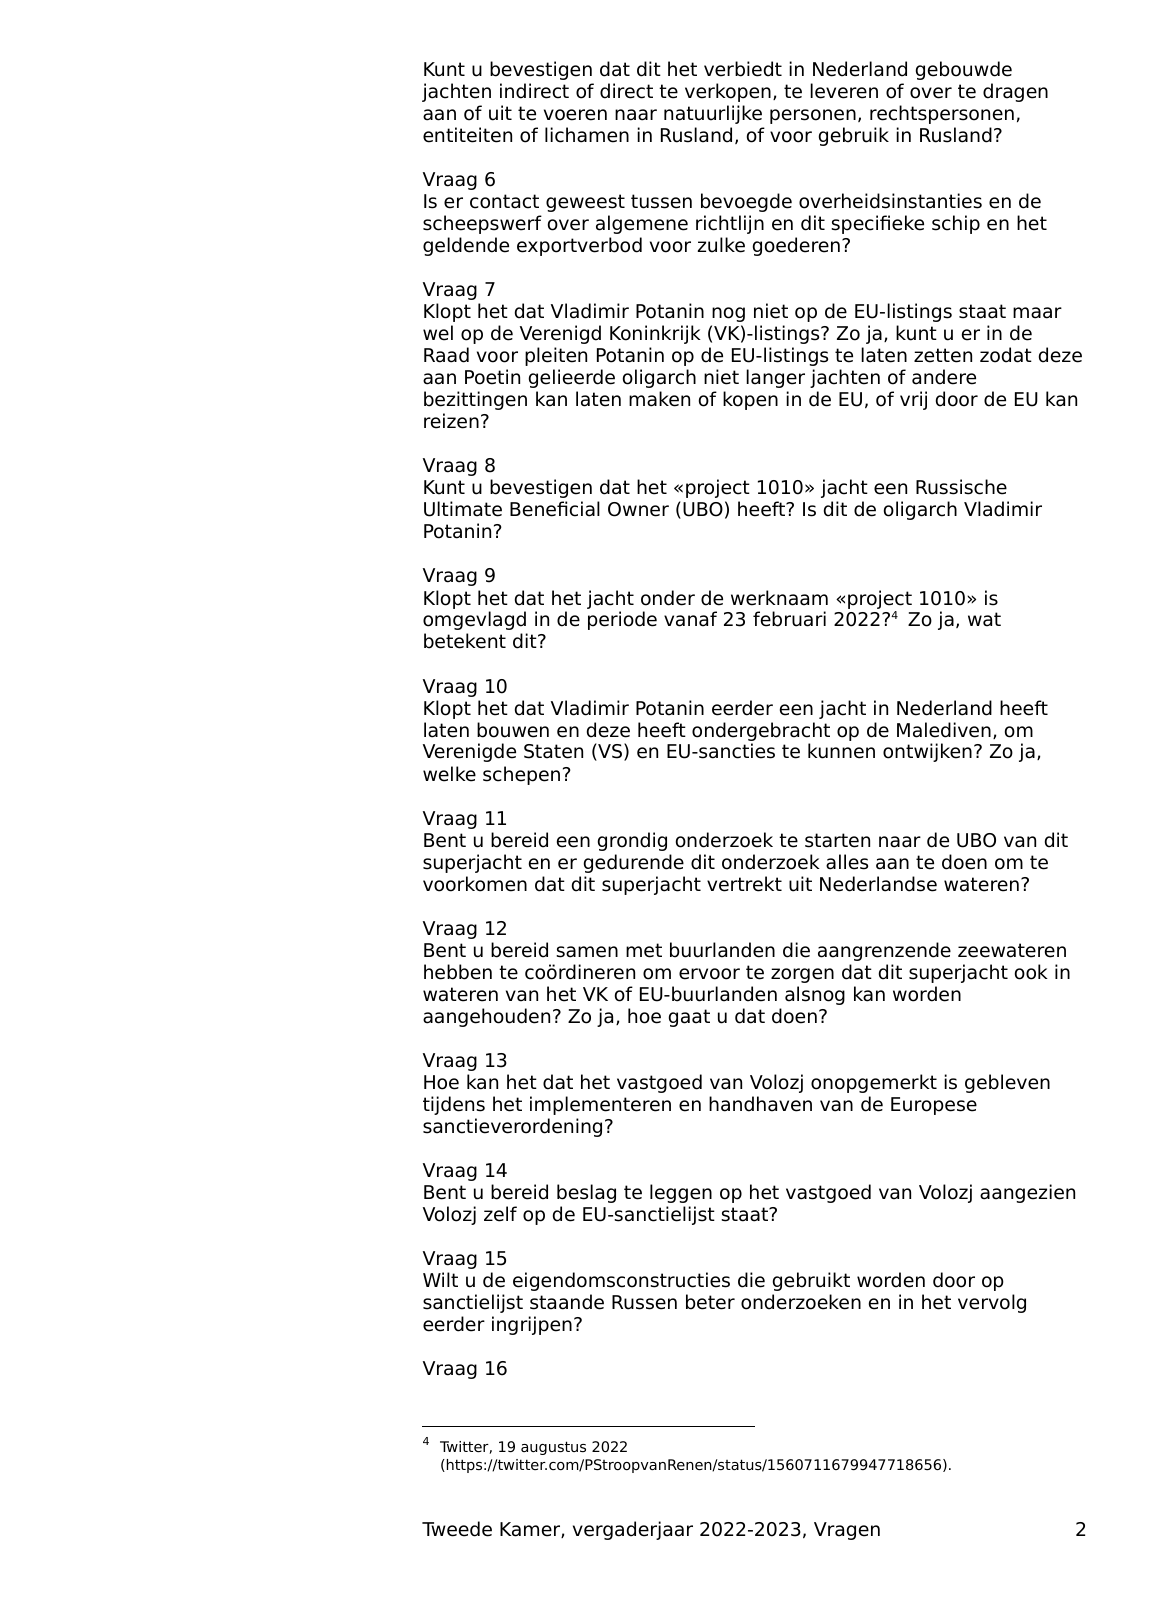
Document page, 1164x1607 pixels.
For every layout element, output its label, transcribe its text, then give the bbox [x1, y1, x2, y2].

text Klopt het dat het jacht onder de werknaam «project 1010» is omgevlagd in de periode vanaf 23 februari 2022? Zo ja, wat betekent dit? [422, 587, 1087, 653]
text Is er contact geweest tussen bevoegde overheidsinstanties en de scheepswerf over algemene richtlijn en dit specifieke schip en het geldende exportverbod voor zulke goederen? [422, 191, 1087, 257]
text Vraag 16 [422, 1358, 1087, 1380]
text Vraag 12 [422, 918, 1087, 940]
text Vraag 9 [422, 565, 1087, 587]
text Vraag 11 [422, 808, 1087, 829]
text Bent u bereid samen met buurlanden die aangrenzende zeewateren hebben te coördineren om ervoor te zorgen dat dit superjacht ook in wateren van het VK of EU-buurlanden alsnog kan worden aangehouden? Zo ja, hoe gaat u dat doen? [422, 940, 1087, 1028]
text Klopt het dat Vladimir Potanin nog niet op de EU-listings staat maar wel op de Verenigd Koninkrijk (VK)-listings? Zo ja, kunt u er in de Raad voor pleiten Potanin op de EU-listings te laten zetten zodat deze aan Poetin gelieerde oligarch niet langer jachten of andere bezittingen kan laten maken of kopen in de EU, of vrij door de EU kan reizen? [422, 301, 1087, 433]
text Vraag 7 [422, 279, 1087, 301]
text Kunt u bevestigen dat het «project 1010» jacht een Russische Ultimate Beneficial Owner (UBO) heeft? Is dit de oligarch Vladimir Potanin? [422, 477, 1087, 543]
text Twitter, 19 augustus 2022 (https://twitter.com/PStroopvanRenen/status/1560711679947718656). [422, 1435, 1087, 1474]
text Vraag 8 [422, 455, 1087, 477]
text Vraag 14 [422, 1160, 1087, 1182]
text Vraag 10 [422, 676, 1087, 697]
text Vraag 15 [422, 1248, 1087, 1270]
text Klopt het dat Vladimir Potanin eerder een jacht in Nederland heeft laten bouwen en deze heeft ondergebracht op de Malediven, om Verenigde Staten (VS) en EU-sancties te kunnen ontwijken? Zo ja, welke schepen? [422, 697, 1087, 785]
text Wilt u de eigendomsconstructies die gebruikt worden door op sanctielijst staande Russen beter onderzoeken en in het vervolg eerder ingrijpen? [422, 1270, 1087, 1336]
text Vraag 6 [422, 169, 1087, 191]
text Bent u bereid een grondig onderzoek te starten naar de UBO van dit superjacht en er gedurende dit onderzoek alles aan te doen om te voorkomen dat dit superjacht vertrekt uit Nederlandse wateren? [422, 829, 1087, 896]
text Hoe kan het dat het vastgoed van Volozj onopgemerkt is gebleven tijdens het implementeren en handhaven van de Europese sanctieverordening? [422, 1072, 1087, 1138]
text Vraag 13 [422, 1050, 1087, 1072]
text Kunt u bevestigen dat dit het verbiedt in Nederland gebouwde jachten indirect of direct te verkopen, te leveren of over te dragen aan of uit te voeren naar natuurlijke personen, rechtspersonen, entiteiten of lichamen in Rusland, of voor gebruik in Rusland? [422, 59, 1087, 147]
text Bent u bereid beslag te leggen op het vastgoed van Volozj aangezien Volozj zelf op de EU-sanctielijst staat? [422, 1182, 1087, 1226]
